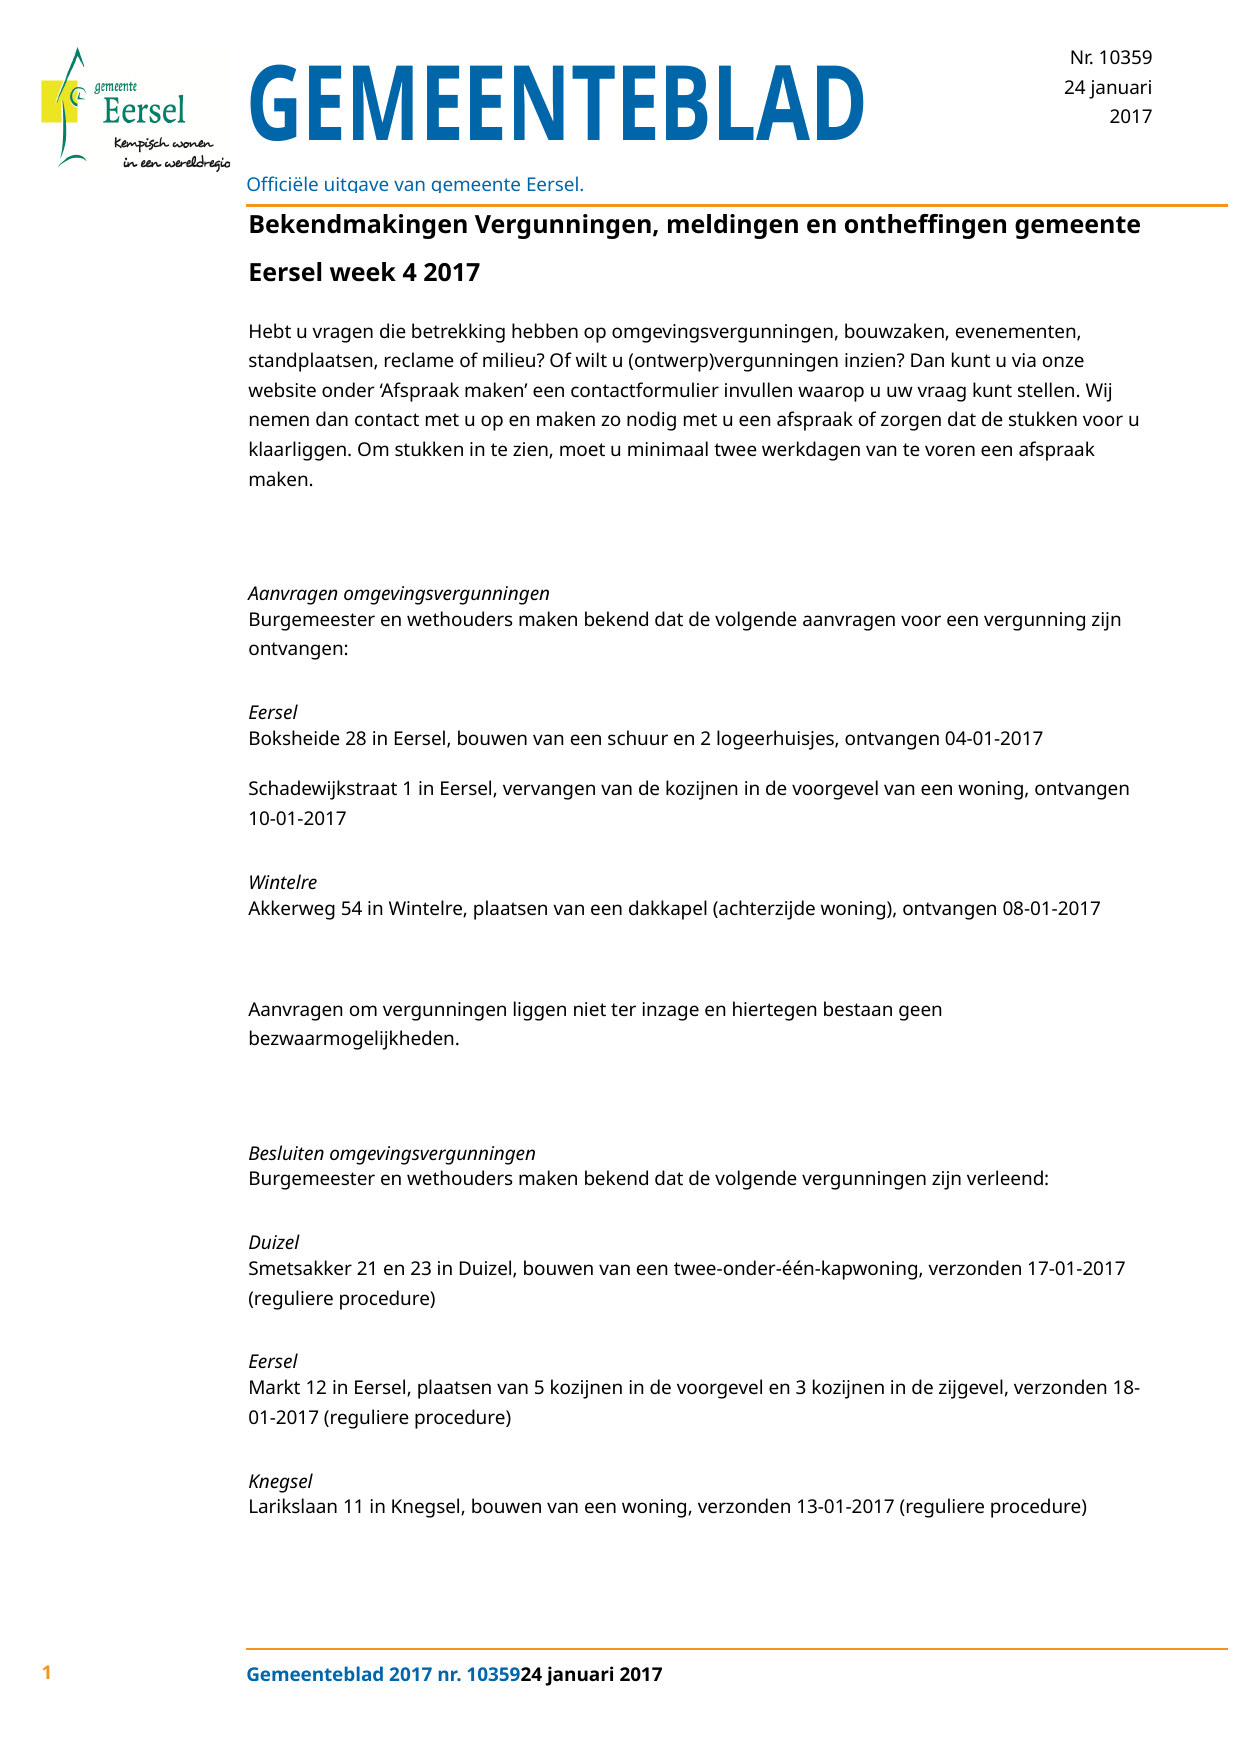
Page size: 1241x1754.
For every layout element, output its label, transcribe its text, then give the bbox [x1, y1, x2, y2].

text Eersel [248, 1349, 1152, 1374]
text Boksheide 28 in Eersel, bouwen van een schuur en 2 logeerhuisjes, ontvangen 04-01-2017 [248, 725, 1152, 751]
text Hebt u vragen die betrekking hebben op omgevingsvergunningen, bouwzaken, evenementen, standplaatsen, reclame of milieu? Of wilt u (ontwerp)vergunningen inzien? Dan kunt u via onze website onder ‘Afspraak maken’ een contactformulier invullen waarop u uw vraag kunt stellen. Wij nemen dan contact met u op en maken zo nodig met u een afspraak of zorgen dat de stukken voor u klaarliggen. Om stukken in te zien, moet u minimaal twee werkdagen van te voren een afspraak maken. [248, 318, 1152, 492]
text Bekendmakingen Vergunningen, meldingen en ontheffingen gemeente Eersel week 4 2017 [248, 207, 1152, 288]
text Burgemeester en wethouders maken bekend dat de volgende aanvragen voor een vergunning zijn ontvangen: [248, 606, 1152, 661]
text Besluiten omgevingsvergunningen [248, 1140, 1152, 1165]
text Aanvragen om vergunningen liggen niet ter inzage en hiertegen bestaan geen bezwaarmogelijkheden. [248, 996, 1152, 1051]
text Eersel [248, 699, 1152, 725]
text Larikslaan 11 in Knegsel, bouwen van een woning, verzonden 13-01-2017 (reguliere procedure) [248, 1494, 1152, 1519]
text Wintelre [248, 869, 1152, 895]
text Markt 12 in Eersel, plaatsen van 5 kozijnen in de voorgevel en 3 kozijnen in de zijgevel, verzonden 18-01-2017 (reguliere procedure) [248, 1374, 1152, 1430]
text Schadewijkstraat 1 in Eersel, vervangen van de kozijnen in de voorgevel van een woning, ontvangen 10-01-2017 [248, 776, 1152, 831]
text Aanvragen omgevingsvergunningen [248, 580, 1152, 606]
text Akkerweg 54 in Wintelre, plaatsen van een dakkapel (achterzijde woning), ontvangen 08-01-2017 [248, 895, 1152, 921]
text Duizel [248, 1229, 1152, 1255]
text Burgemeester en wethouders maken bekend dat de volgende vergunningen zijn verleend: [248, 1165, 1152, 1191]
text Knegsel [248, 1468, 1152, 1494]
picture [41, 47, 231, 172]
text Smetsakker 21 en 23 in Duizel, bouwen van een twee-onder-één-kapwoning, verzonden 17-01-2017 (reguliere procedure) [248, 1255, 1152, 1310]
